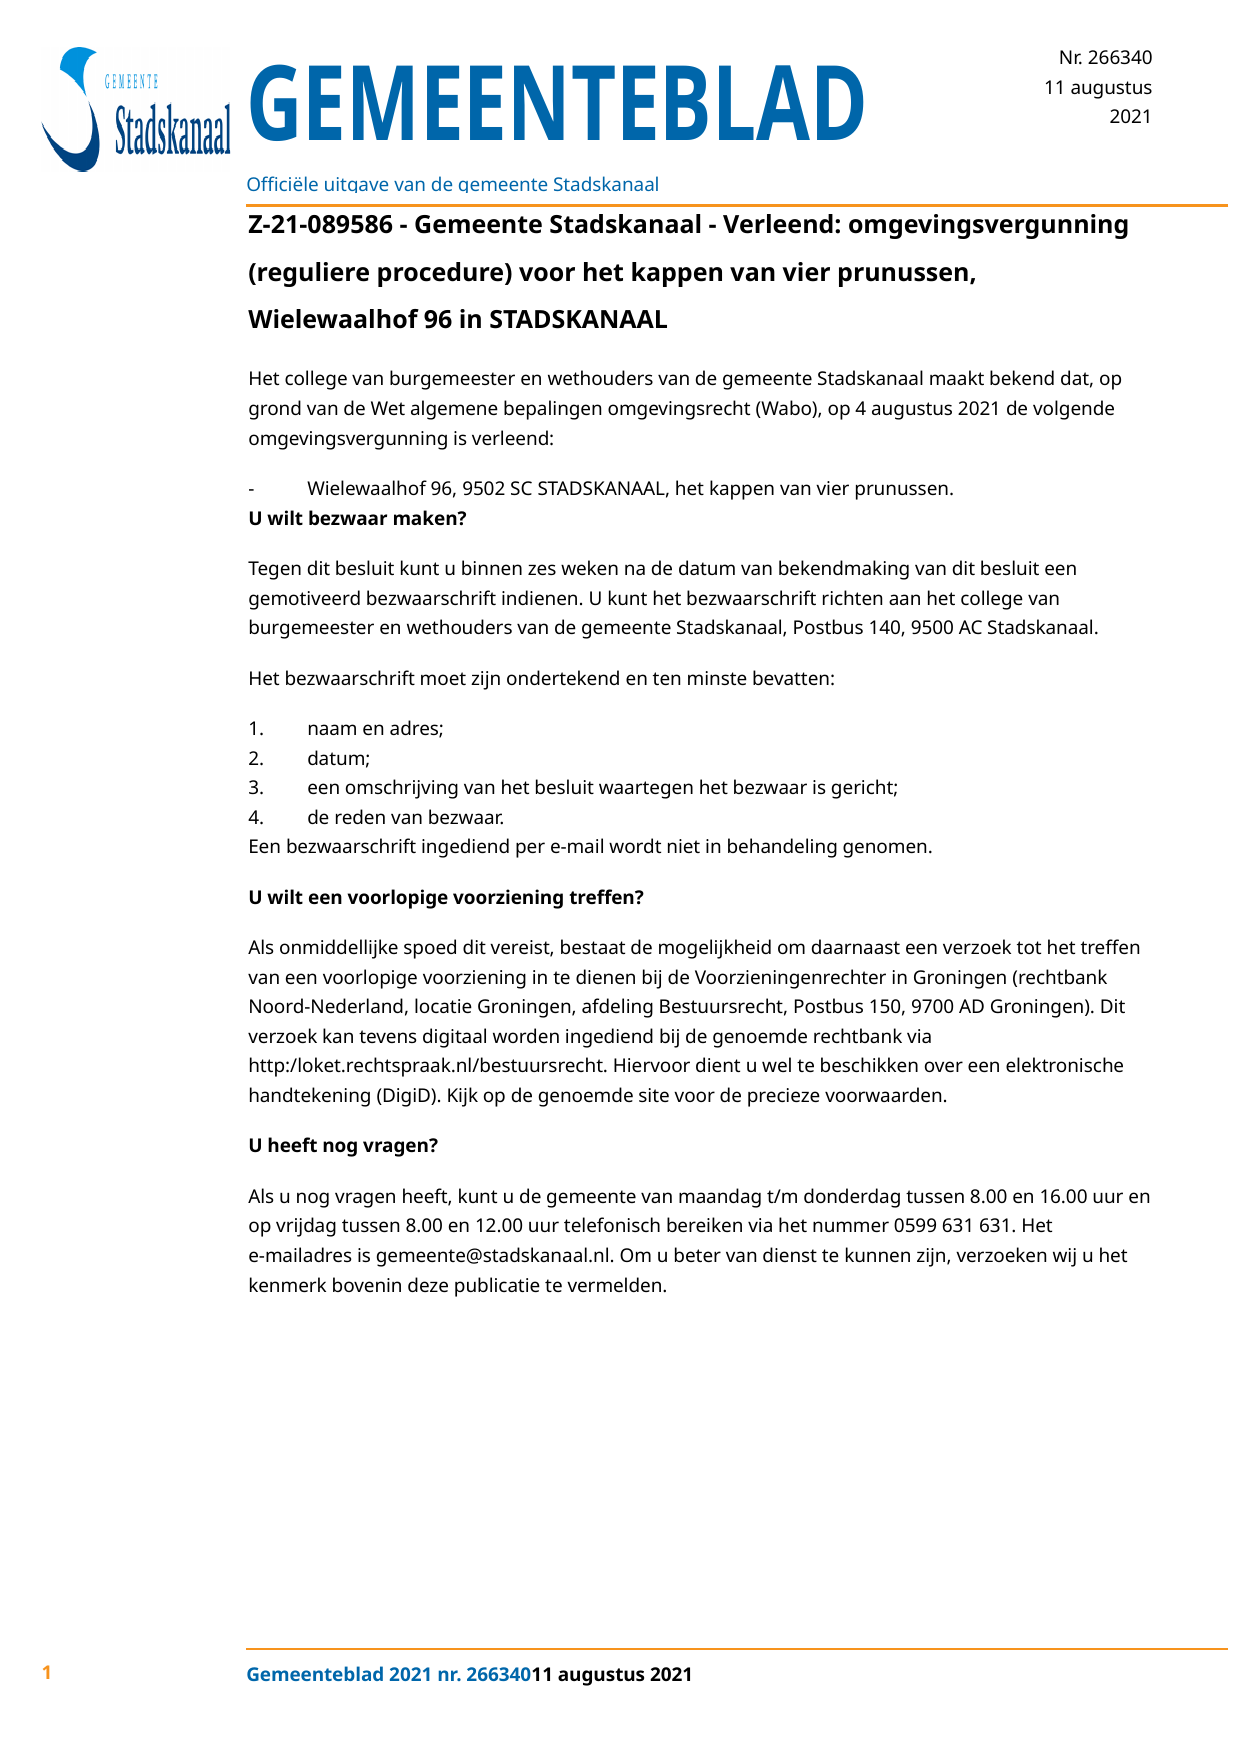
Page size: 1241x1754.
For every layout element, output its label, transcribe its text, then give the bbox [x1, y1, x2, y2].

text Een bezwaarschrift ingediend per e-mail wordt niet in behandeling genomen. [248, 833, 1152, 859]
list datum; [248, 745, 1152, 770]
list naam en adres; [248, 715, 1152, 741]
text U heeft nog vragen? [248, 1133, 1152, 1158]
text Tegen dit besluit kunt u binnen zes weken na de datum van bekendmaking van dit besluit een gemotiveerd bezwaarschrift indienen. U kunt het bezwaarschrift richten aan het college van burgemeester en wethouders van de gemeente Stadskanaal, Postbus 140, 9500 AC Stadskanaal. [248, 555, 1152, 640]
text Z-21-089586 - Gemeente Stadskanaal - Verleend: omgevingsvergunning (reguliere procedure) voor het kappen van vier prunussen, Wielewaalhof 96 in STADSKANAAL [248, 207, 1152, 336]
text U wilt een voorlopige voorziening treffen? [248, 884, 1152, 909]
text Het college van burgemeester en wethouders van de gemeente Stadskanaal maakt bekend dat, op grond van de Wet algemene bepalingen omgevingsrecht (Wabo), op 4 augustus 2021 de volgende omgevingsvergunning is verleend: [248, 366, 1152, 450]
text Als u nog vragen heeft, kunt u de gemeente van maandag t/m donderdag tussen 8.00 en 16.00 uur en op vrijdag tussen 8.00 en 12.00 uur telefonisch bereiken via het nummer 0599 631 631. Het e‑mailadres is gemeente@stadskanaal.nl. Om u beter van dienst te kunnen zijn, verzoeken wij u het kenmerk bovenin deze publicatie te vermelden. [248, 1183, 1152, 1297]
text Als onmiddellijke spoed dit vereist, bestaat de mogelijkheid om daarnaast een verzoek tot het treffen van een voorlopige voorziening in te dienen bij de Voorzieningenrechter in Groningen (rechtbank Noord-Nederland, locatie Groningen, afdeling Bestuursrecht, Postbus 150, 9700 AD Groningen). Dit verzoek kan tevens digitaal worden ingediend bij de genoemde rechtbank via http:/loket.rechtspraak.nl/bestuursrecht. Hiervoor dient u wel te beschikken over een elektronische handtekening (DigiD). Kijk op de genoemde site voor de precieze voorwaarden. [248, 934, 1152, 1108]
text U wilt bezwaar maken? [248, 505, 1152, 530]
list Wielewaalhof 96, 9502 SC STADSKANAAL, het kappen van vier prunussen. [248, 475, 1152, 501]
list de reden van bezwaar. [248, 804, 1152, 829]
text Het bezwaarschrift moet zijn ondertekend en ten minste bevatten: [248, 665, 1152, 690]
list een omschrijving van het besluit waartegen het bezwaar is gericht; [248, 774, 1152, 800]
picture [41, 47, 231, 172]
